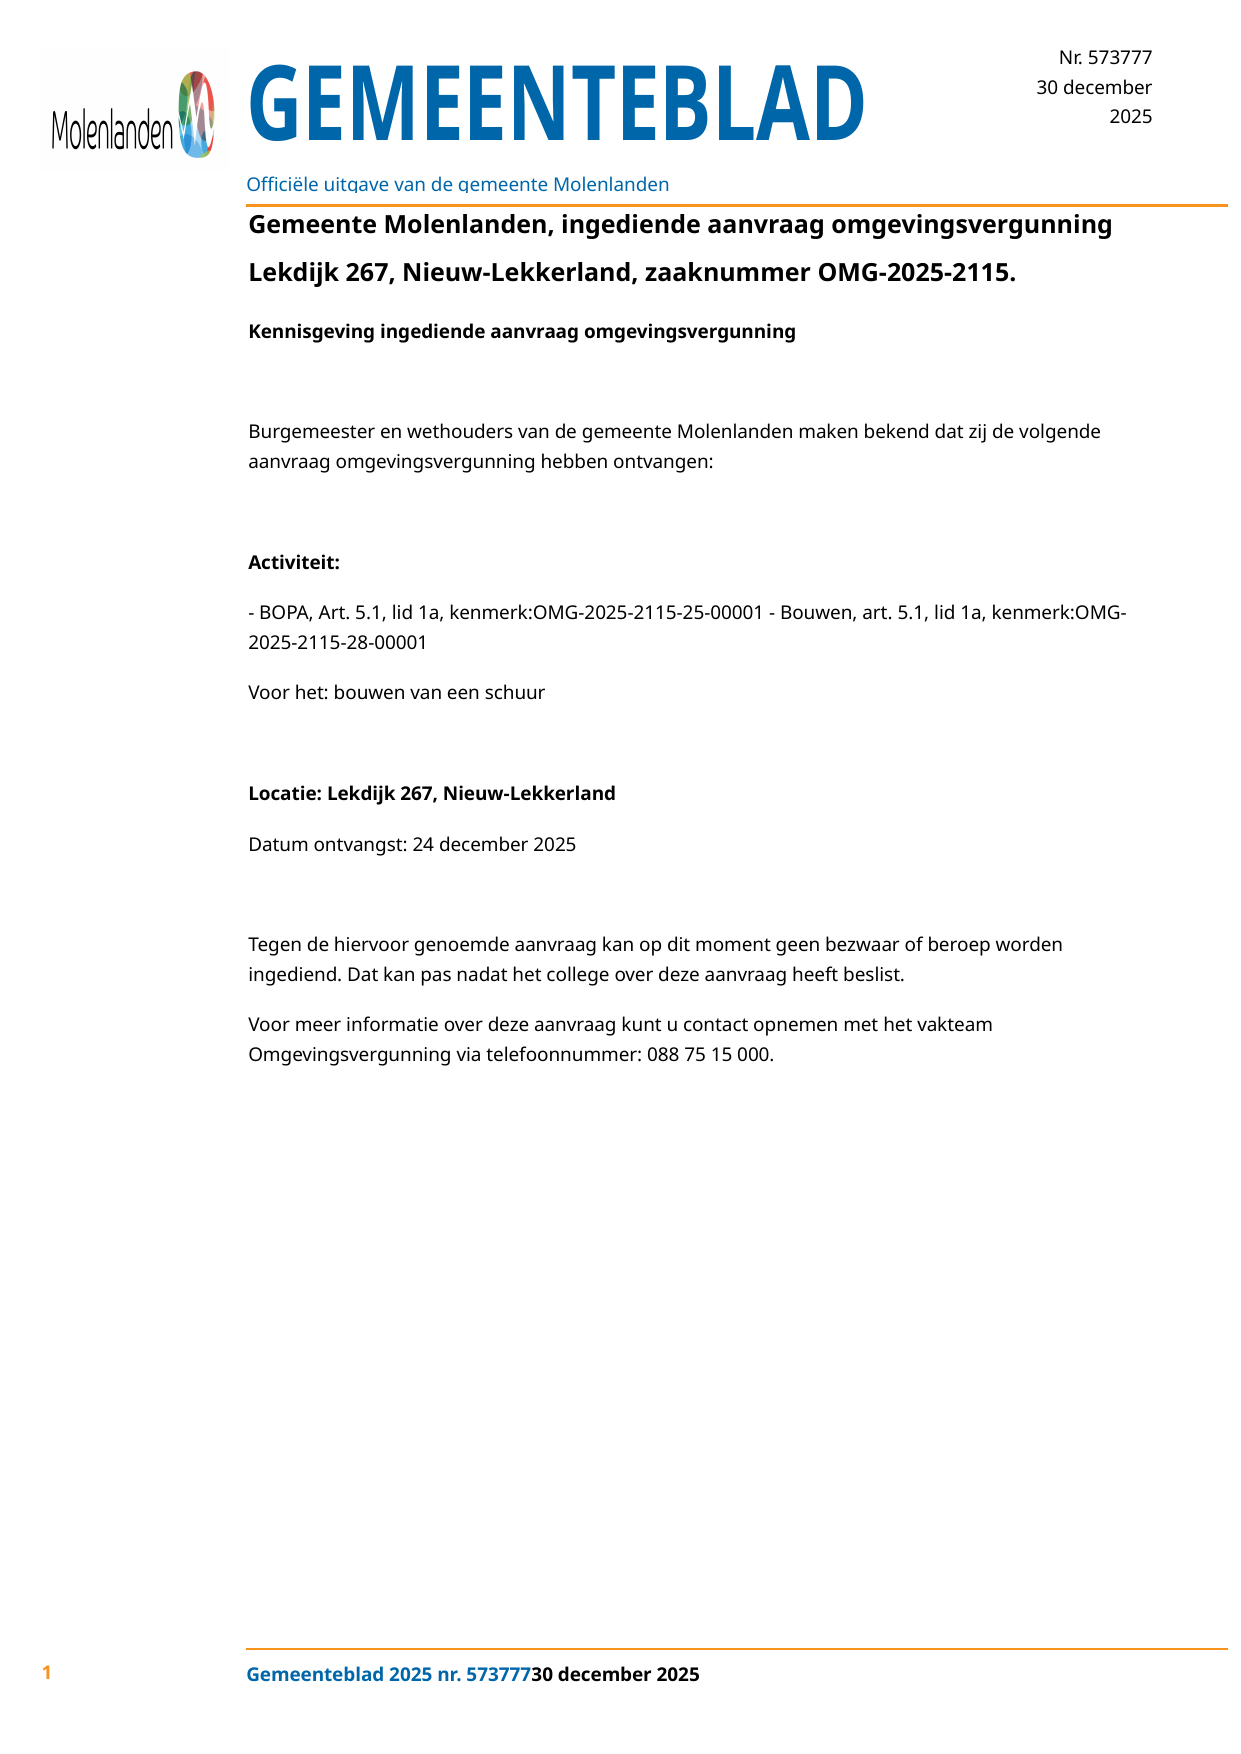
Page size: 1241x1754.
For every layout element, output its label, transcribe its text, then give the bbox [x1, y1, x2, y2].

text Burgemeester en wethouders van de gemeente Molenlanden maken bekend dat zij de volgende aanvraag omgevingsvergunning hebben ontvangen: [248, 419, 1152, 474]
text Kennisgeving ingediende aanvraag omgevingsvergunning [248, 318, 1152, 344]
text Locatie: Lekdijk 267, Nieuw-Lekkerland [248, 780, 1152, 806]
text Datum ontvangst: 24 december 2025 [248, 831, 1152, 857]
text Tegen de hiervoor genoemde aanvraag kan op dit moment geen bezwaar of beroep worden ingediend. Dat kan pas nadat het college over deze aanvraag heeft beslist. [248, 932, 1152, 987]
picture [41, 47, 231, 172]
text Gemeente Molenlanden, ingediende aanvraag omgevingsvergunning Lekdijk 267, Nieuw-Lekkerland, zaaknummer OMG-2025-2115. [248, 207, 1152, 288]
text Voor het: bouwen van een schuur [248, 679, 1152, 705]
text Activiteit: [248, 549, 1152, 575]
text - BOPA, Art. 5.1, lid 1a, kenmerk:OMG-2025-2115-25-00001 - Bouwen, art. 5.1, lid 1a, kenmerk:OMG-2025-2115-28-00001 [248, 599, 1152, 655]
text Voor meer informatie over deze aanvraag kunt u contact opnemen met het vakteam Omgevingsvergunning via telefoonnummer: 088 75 15 000. [248, 1012, 1152, 1067]
